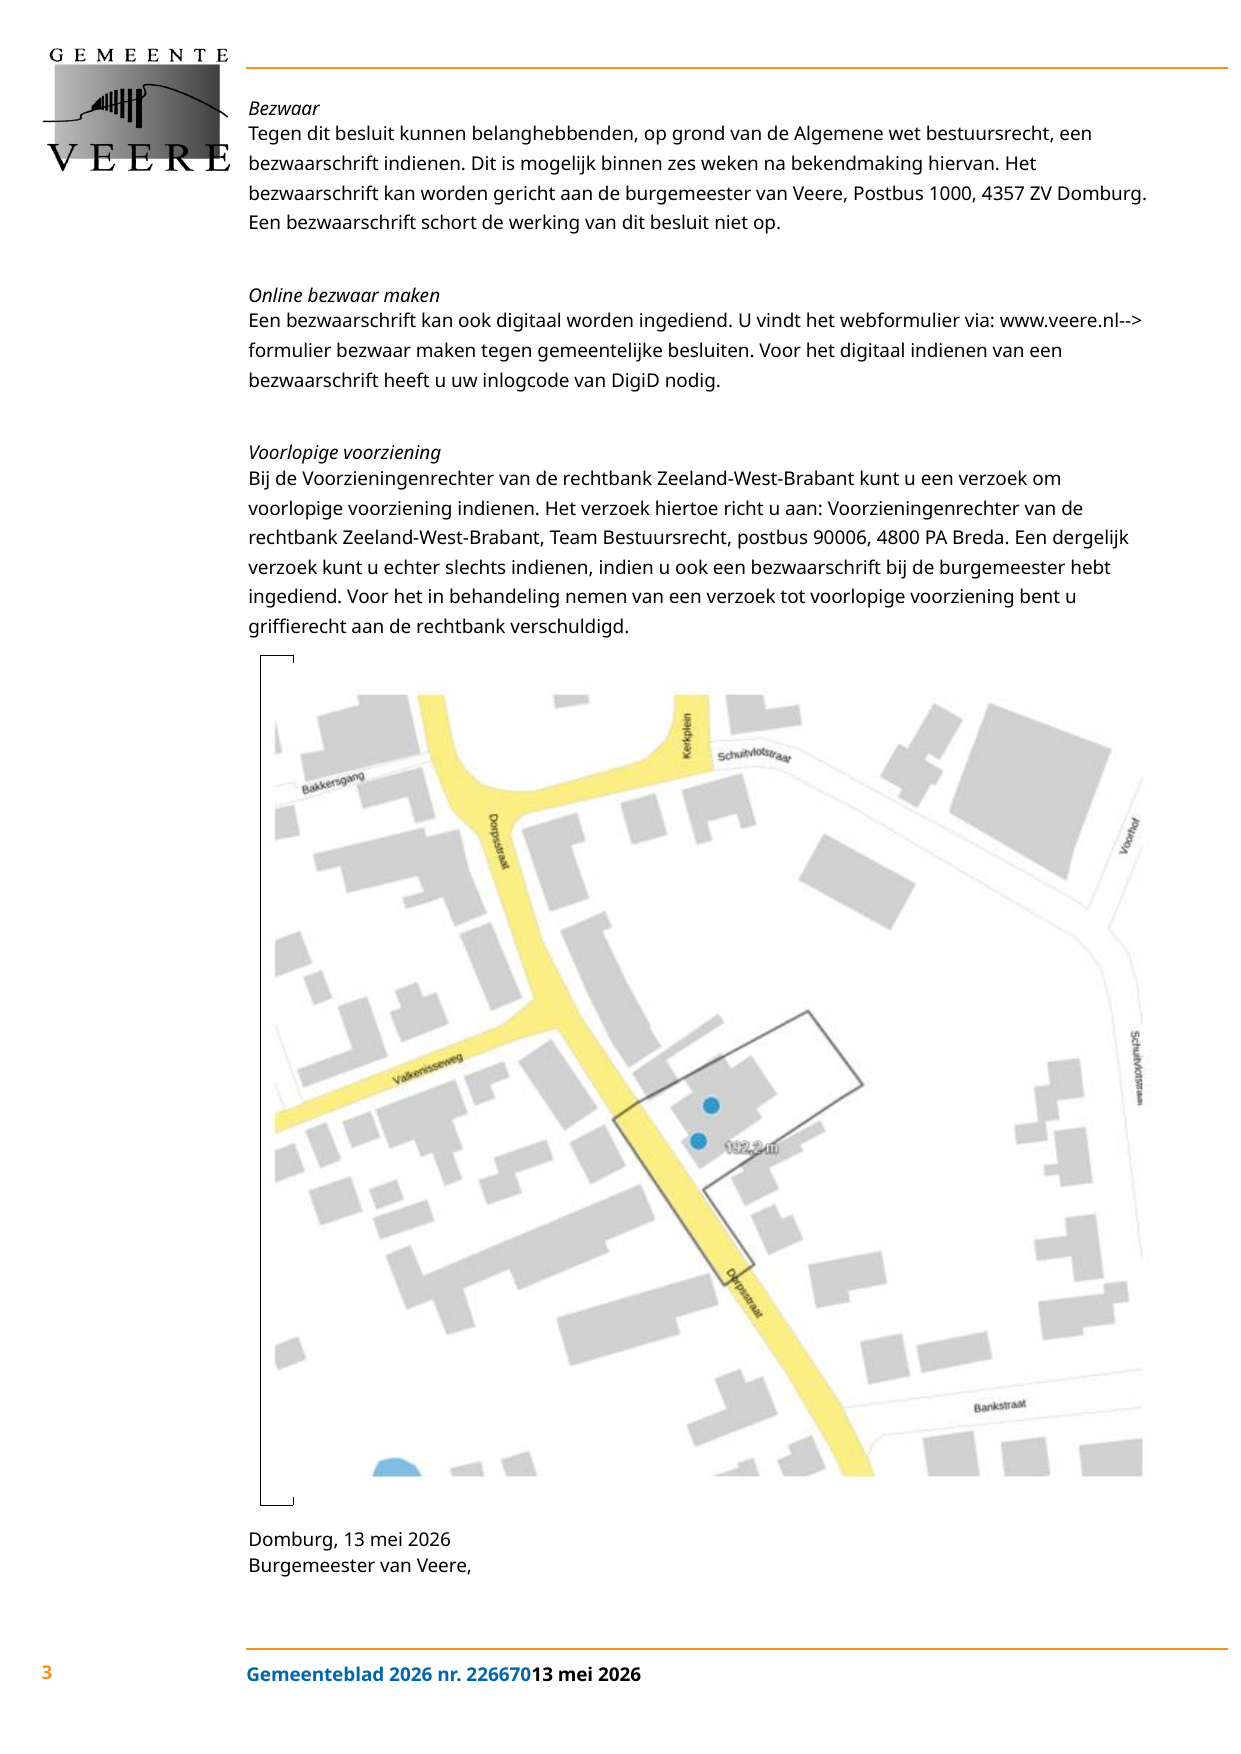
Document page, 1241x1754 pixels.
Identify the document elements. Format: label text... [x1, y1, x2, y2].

text Burgemeester van Veere, [248, 1552, 1152, 1578]
text Tegen dit besluit kunnen belanghebbenden, op grond van de Algemene wet bestuursrecht, een bezwaarschrift indienen. Dit is mogelijk binnen zes weken na bekendmaking hiervan. Het bezwaarschrift kan worden gericht aan de burgemeester van Veere, Postbus 1000, 4357 ZV Domburg. Een bezwaarschrift schort de werking van dit besluit niet op. [248, 121, 1152, 235]
picture [41, 47, 231, 172]
text Bij de Voorzieningenrechter van de rechtbank Zeeland-West-Brabant kunt u een verzoek om voorlopige voorziening indienen. Het verzoek hiertoe richt u aan: Voorzieningenrechter van de rechtbank Zeeland-West-Brabant, Team Bestuursrecht, postbus 90006, 4800 PA Breda. Een dergelijk verzoek kunt u echter slechts indienen, indien u ook een bezwaarschrift bij de burgemeester hebt ingediend. Voor het in behandeling nemen van een verzoek tot voorlopige voorziening bent u griffierecht aan de rechtbank verschuldigd. [248, 465, 1152, 639]
text Bezwaar [248, 95, 1152, 121]
text Een bezwaarschrift kan ook digitaal worden ingediend. U vindt het webformulier via: www.veere.nl--> formulier bezwaar maken tegen gemeentelijke besluiten. Voor het digitaal indienen van een bezwaarschrift heeft u uw inlogcode van DigiD nodig. [248, 308, 1152, 393]
text Domburg, 13 mei 2026 [248, 1526, 1152, 1552]
picture [268, 663, 1173, 1497]
text Voorlopige voorziening [248, 439, 1152, 465]
text Online bezwaar maken [248, 282, 1152, 308]
